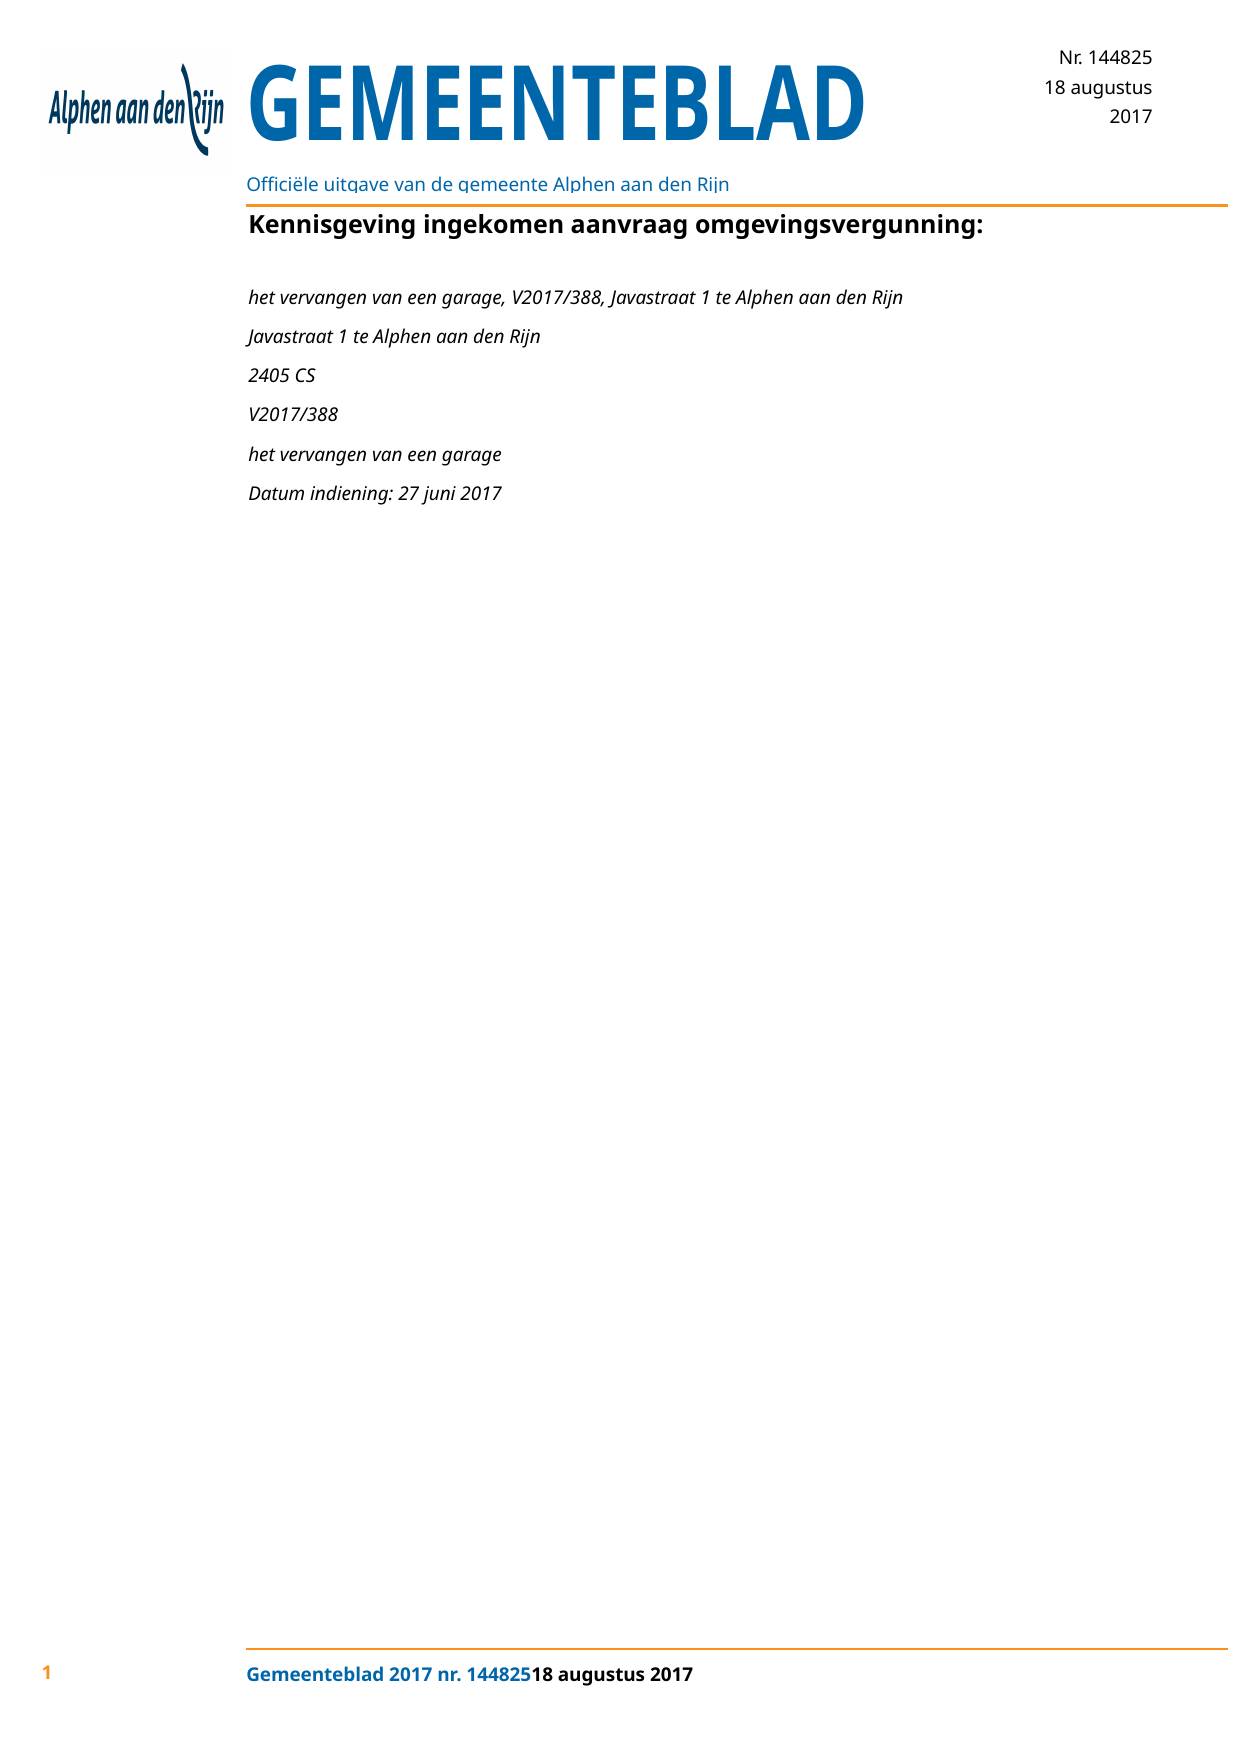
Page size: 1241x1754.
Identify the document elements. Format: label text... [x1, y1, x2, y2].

text V2017/388 [248, 402, 1152, 427]
text Javastraat 1 te Alphen aan den Rijn [248, 323, 1152, 349]
picture [41, 47, 231, 172]
text het vervangen van een garage [248, 441, 1152, 467]
text Kennisgeving ingekomen aanvraag omgevingsvergunning: [248, 207, 1152, 241]
text Datum indiening: 27 juni 2017 [248, 480, 1152, 506]
text 2405 CS [248, 362, 1152, 388]
text het vervangen van een garage, V2017/388, Javastraat 1 te Alphen aan den Rijn [248, 284, 1152, 309]
